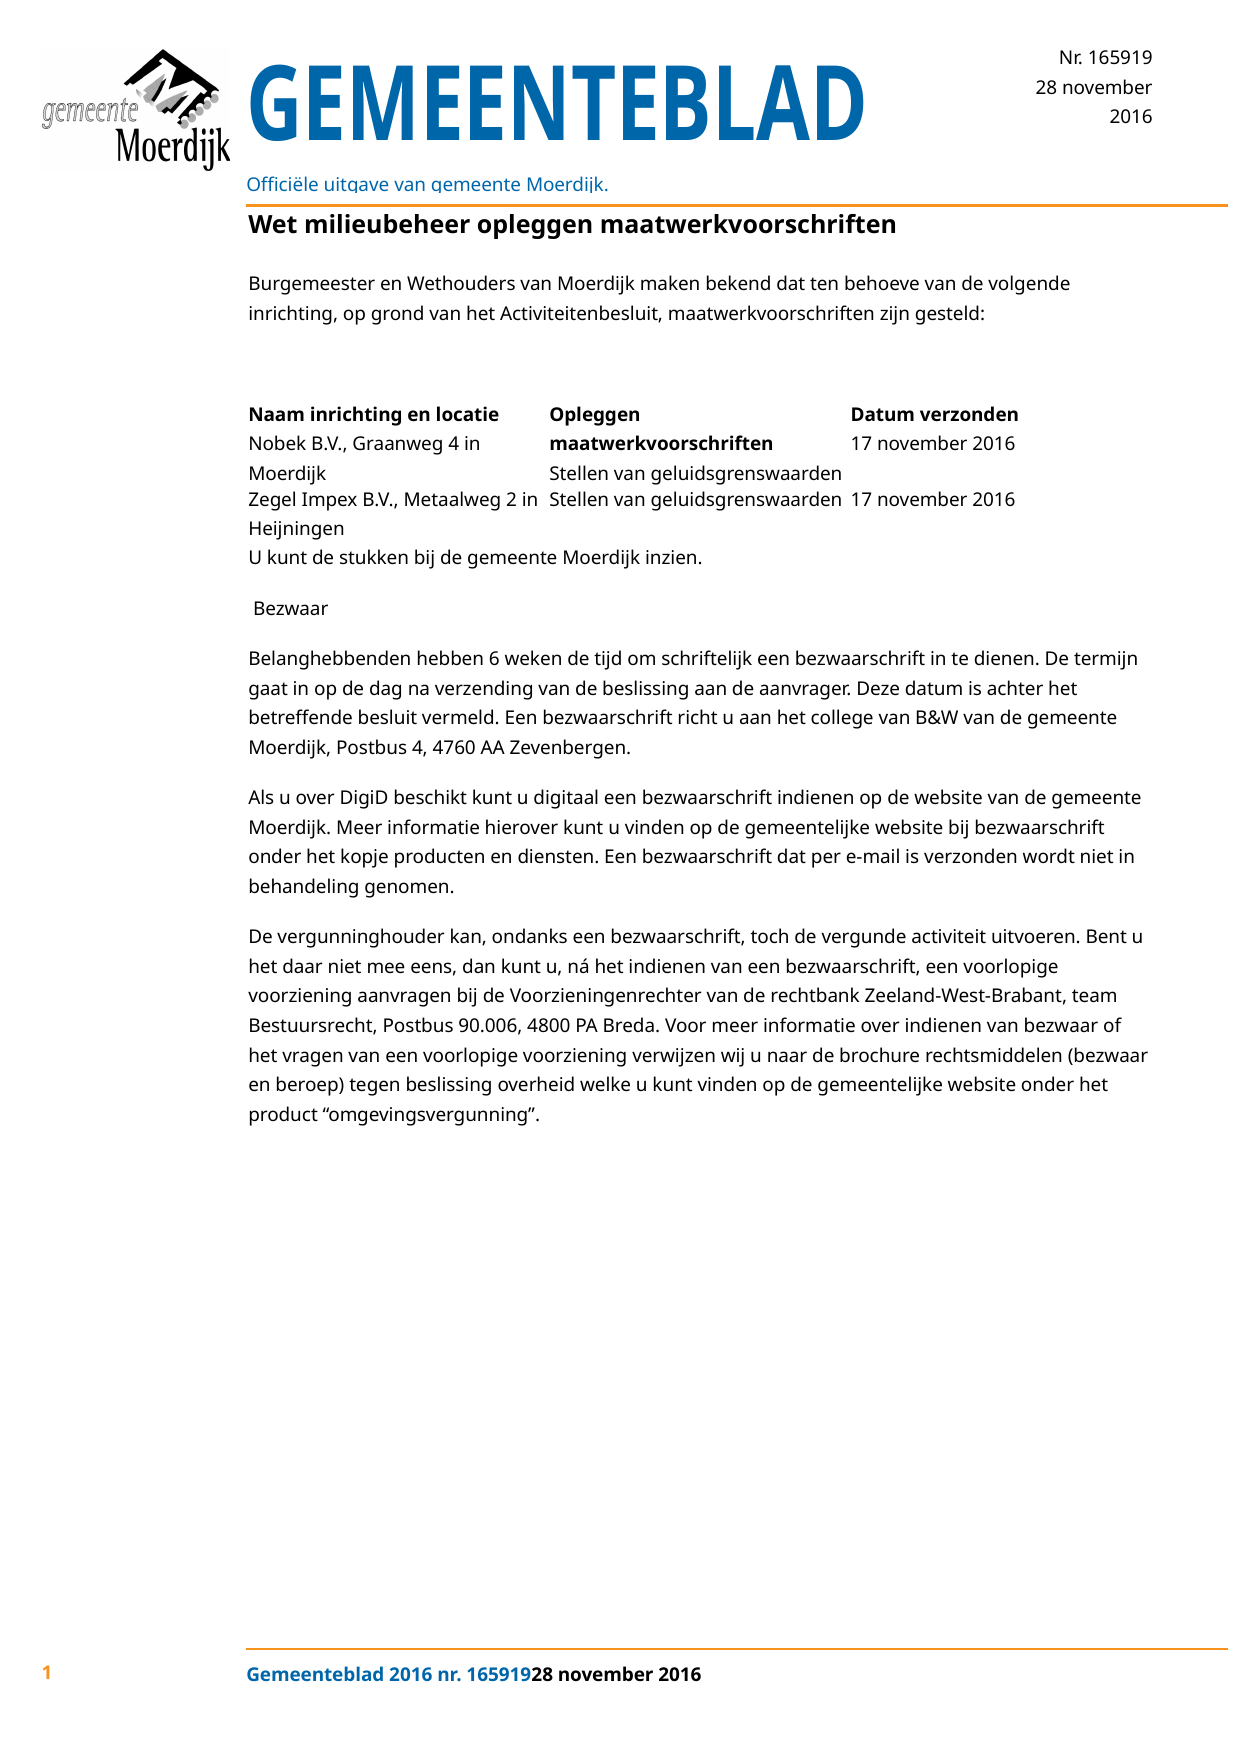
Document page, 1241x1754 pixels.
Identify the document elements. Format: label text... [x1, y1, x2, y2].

table_cell 17 november 2016 [850, 486, 1152, 541]
text Als u over DigiD beschikt kunt u digitaal een bezwaarschrift indienen op de website van de gemeente Moerdijk. Meer informatie hierover kunt u vinden op de gemeentelijke website bij bezwaarschrift onder het kopje producten en diensten. Een bezwaarschrift dat per e-mail is verzonden wordt niet in behandeling genomen. [248, 784, 1152, 899]
text U kunt de stukken bij de gemeente Moerdijk inzien. [248, 544, 1152, 570]
table_cell Stellen van geluidsgrenswaarden [549, 486, 850, 541]
text Burgemeester en Wethouders van Moerdijk maken bekend dat ten behoeve van de volgende inrichting, op grond van het Activiteitenbesluit, maatwerkvoorschriften zijn gesteld: [248, 270, 1152, 326]
text De vergunninghouder kan, ondanks een bezwaarschrift, toch de vergunde activiteit uitvoeren. Bent u het daar niet mee eens, dan kunt u, ná het indienen van een bezwaarschrift, een voorlopige voorziening aanvragen bij de Voorzieningenrechter van de rechtbank Zeeland-West-Brabant, team Bestuursrecht, Postbus 90.006, 4800 PA Breda. Voor meer informatie over indienen van bezwaar of het vragen van een voorlopige voorziening verwijzen wij u naar de brochure rechtsmiddelen (bezwaar en beroep) tegen beslissing overheid welke u kunt vinden op de gemeentelijke website onder het product “omgevingsvergunning”. [248, 923, 1152, 1127]
picture [41, 47, 231, 172]
table_header Datum verzonden 17 november 2016 [850, 401, 1152, 486]
table_cell Zegel Impex B.V., Metaalweg 2 in Heijningen [248, 486, 549, 541]
table_header Opleggen maatwerkvoorschriften Stellen van geluidsgrenswaarden [549, 401, 850, 486]
text Wet milieubeheer opleggen maatwerkvoorschriften [248, 207, 1152, 241]
text Bezwaar [248, 595, 1152, 620]
table_header Naam inrichting en locatie Nobek B.V., Graanweg 4 in Moerdijk [248, 401, 549, 486]
text Belanghebbenden hebben 6 weken de tijd om schriftelijk een bezwaarschrift in te dienen. De termijn gaat in op de dag na verzending van de beslissing aan de aanvrager. Deze datum is achter het betreffende besluit vermeld. Een bezwaarschrift richt u aan het college van B&W van de gemeente Moerdijk, Postbus 4, 4760 AA Zevenbergen. [248, 645, 1152, 759]
